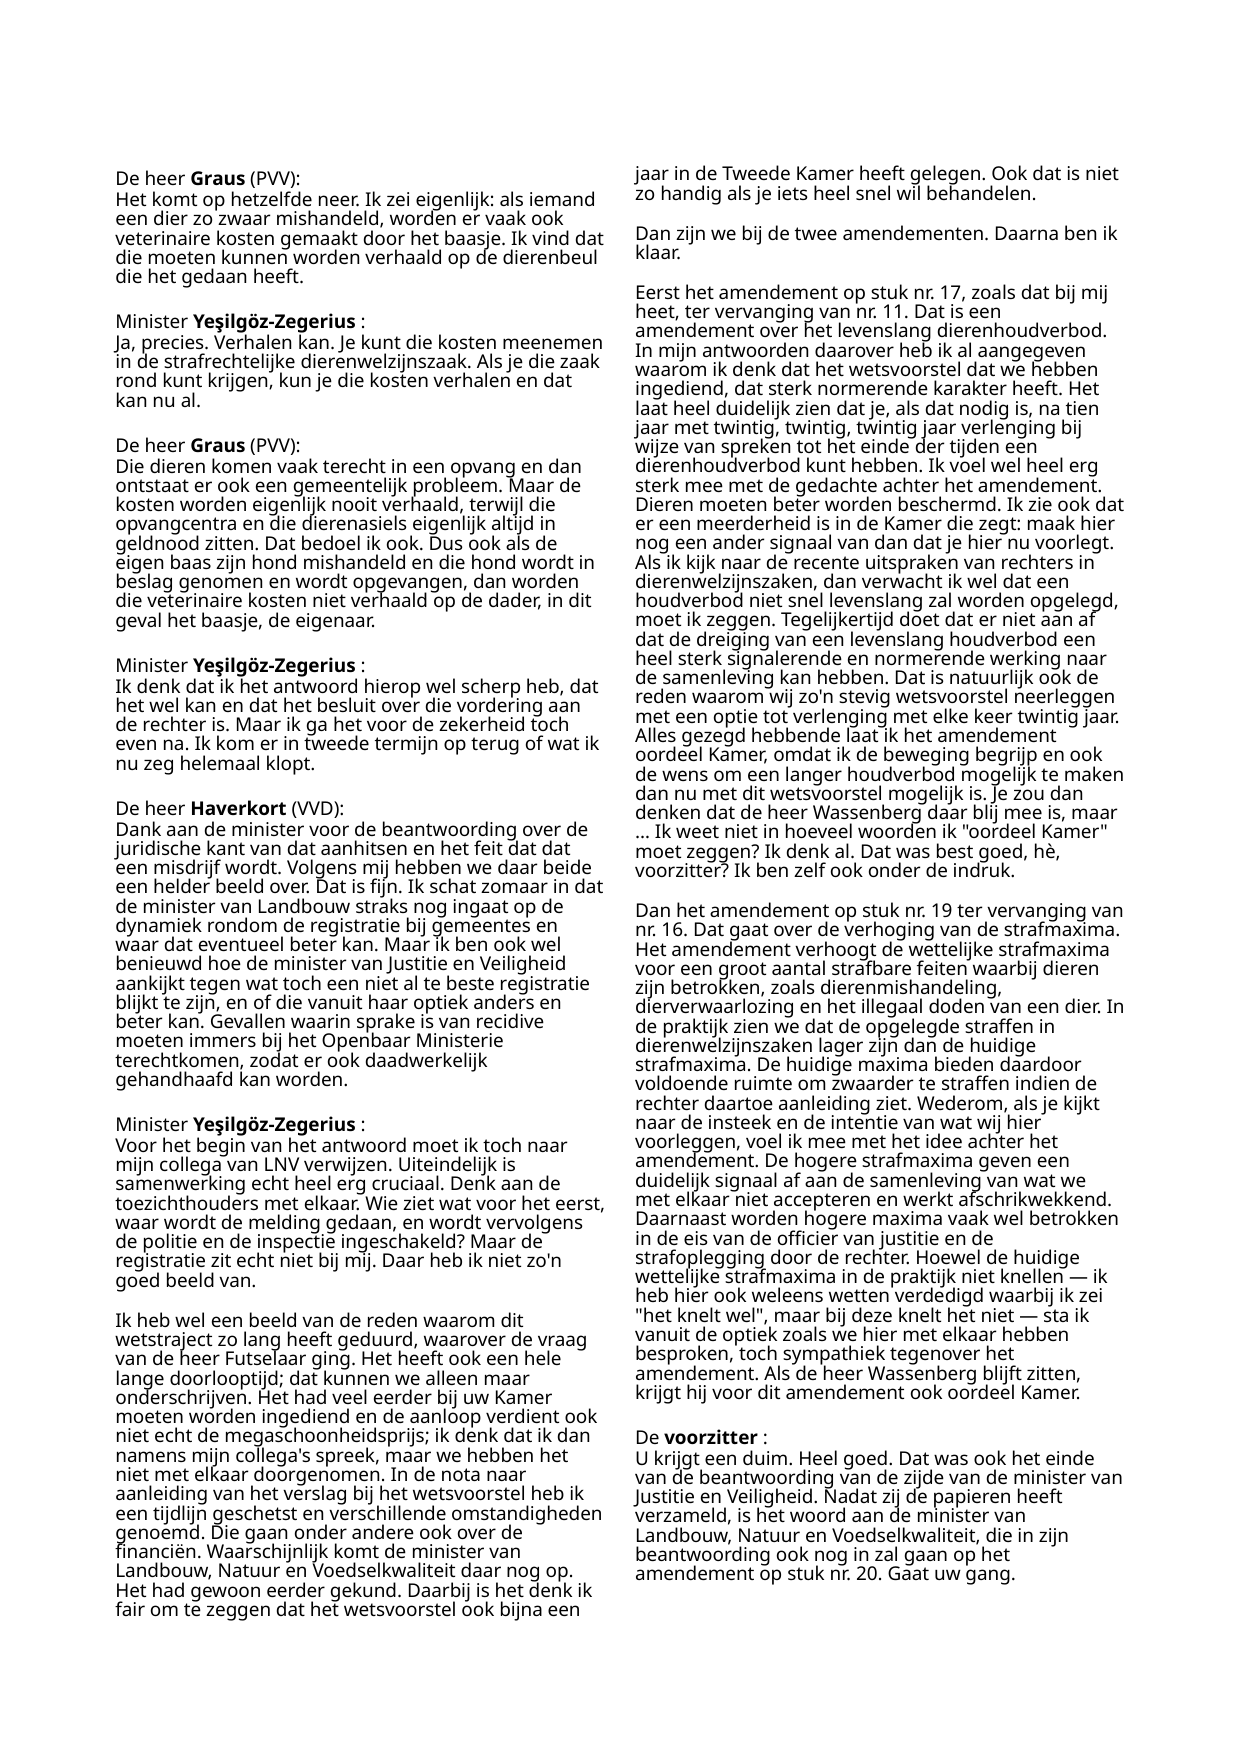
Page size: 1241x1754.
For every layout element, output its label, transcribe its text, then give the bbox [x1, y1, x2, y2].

text De heer Graus (PVV): [115, 432, 605, 458]
text Ik denk dat ik het antwoord hierop wel scherp heb, dat het wel kan en dat het besluit over die vordering aan de rechter is. Maar ik ga het voor de zekerheid toch even na. Ik kom er in tweede termijn op terug of wat ik nu zeg helemaal klopt. [115, 678, 605, 774]
text Eerst het amendement op stuk nr. 17, zoals dat bij mij heet, ter vervanging van nr. 11. Dat is een amendement over het levenslang dierenhoudverbod. In mijn antwoorden daarover heb ik al aangegeven waarom ik denk dat het wetsvoorstel dat we hebben ingediend, dat sterk normerende karakter heeft. Het laat heel duidelijk zien dat je, als dat nodig is, na tien jaar met twintig, twintig, twintig jaar verlenging bij wijze van spreken tot het einde der tijden een dierenhoudverbod kunt hebben. Ik voel wel heel erg sterk mee met de gedachte achter het amendement. Dieren moeten beter worden beschermd. Ik zie ook dat er een meerderheid is in de Kamer die zegt: maak hier nog een ander signaal van dan dat je hier nu voorlegt. Als ik kijk naar de recente uitspraken van rechters in dierenwelzijnszaken, dan verwacht ik wel dat een houdverbod niet snel levenslang zal worden opgelegd, moet ik zeggen. Tegelijkertijd doet dat er niet aan af dat de dreiging van een levenslang houdverbod een heel sterk signalerende en normerende werking naar de samenleving kan hebben. Dat is natuurlijk ook de reden waarom wij zo'n stevig wetsvoorstel neerleggen met een optie tot verlenging met elke keer twintig jaar. Alles gezegd hebbende laat ik het amendement oordeel Kamer, omdat ik de beweging begrijp en ook de wens om een langer houdverbod mogelijk te maken dan nu met dit wetsvoorstel mogelijk is. Je zou dan denken dat de heer Wassenberg daar blij mee is, maar … Ik weet niet in hoeveel woorden ik "oordeel Kamer" moet zeggen? Ik denk al. Dat was best goed, hè, voorzitter? Ik ben zelf ook onder de indruk. [635, 284, 1125, 881]
text De heer Haverkort (VVD): [115, 795, 605, 821]
text Dan het amendement op stuk nr. 19 ter vervanging van nr. 16. Dat gaat over de verhoging van de strafmaxima. Het amendement verhoogt de wettelijke strafmaxima voor een groot aantal strafbare feiten waarbij dieren zijn betrokken, zoals dierenmishandeling, dierverwaarlozing en het illegaal doden van een dier. In de praktijk zien we dat de opgelegde straffen in dierenwelzijnszaken lager zijn dan de huidige strafmaxima. De huidige maxima bieden daardoor voldoende ruimte om zwaarder te straffen indien de rechter daartoe aanleiding ziet. Wederom, als je kijkt naar de insteek en de intentie van wat wij hier voorleggen, voel ik mee met het idee achter het amendement. De hogere strafmaxima geven een duidelijk signaal af aan de samenleving van wat we met elkaar niet accepteren en werkt afschrikwekkend. Daarnaast worden hogere maxima vaak wel betrokken in de eis van de officier van justitie en de strafoplegging door de rechter. Hoewel de huidige wettelijke strafmaxima in de praktijk niet knellen — ik heb hier ook weleens wetten verdedigd waarbij ik zei "het knelt wel", maar bij deze knelt het niet — sta ik vanuit de optiek zoals we hier met elkaar hebben besproken, toch sympathiek tegenover het amendement. Als de heer Wassenberg blijft zitten, krijgt hij voor dit amendement ook oordeel Kamer. [635, 902, 1125, 1403]
text Ik heb wel een beeld van de reden waarom dit wetstraject zo lang heeft geduurd, waarover de vraag van de heer Futselaar ging. Het heeft ook een hele lange doorlooptijd; dat kunnen we alleen maar onderschrijven. Het had veel eerder bij uw Kamer moeten worden ingediend en de aanloop verdient ook niet echt de megaschoonheidsprijs; ik denk dat ik dan namens mijn collega's spreek, maar we hebben het niet met elkaar doorgenomen. In de nota naar aanleiding van het verslag bij het wetsvoorstel heb ik een tijdlijn geschetst en verschillende omstandigheden genoemd. Die gaan onder andere ook over de financiën. Waarschijnlijk komt de minister van Landbouw, Natuur en Voedselkwaliteit daar nog op. Het had gewoon eerder gekund. Daarbij is het denk ik fair om te zeggen dat het wetsvoorstel ook bijna een [115, 1312, 605, 1620]
text Dan zijn we bij de twee amendementen. Daarna ben ik klaar. [635, 224, 1125, 263]
text Het komt op hetzelfde neer. Ik zei eigenlijk: als iemand een dier zo zwaar mishandeld, worden er vaak ook veterinaire kosten gemaakt door het baasje. Ik vind dat die moeten kunnen worden verhaald op de dierenbeul die het gedaan heeft. [115, 191, 605, 287]
text Minister Yeşilgöz-Zegerius : [115, 652, 605, 678]
text Voor het begin van het antwoord moet ik toch naar mijn collega van LNV verwijzen. Uiteindelijk is samenwerking echt heel erg cruciaal. Denk aan de toezichthouders met elkaar. Wie ziet wat voor het eerst, waar wordt de melding gedaan, en wordt vervolgens de politie en de inspectie ingeschakeld? Maar de registratie zit echt niet bij mij. Daar heb ik niet zo'n goed beeld van. [115, 1137, 605, 1291]
text Ja, precies. Verhalen kan. Je kunt die kosten meenemen in de strafrechtelijke dierenwelzijnszaak. Als je die zaak rond kunt krijgen, kun je die kosten verhalen en dat kan nu al. [115, 334, 605, 411]
text Dank aan de minister voor de beantwoording over de juridische kant van dat aanhitsen en het feit dat dat een misdrijf wordt. Volgens mij hebben we daar beide een helder beeld over. Dat is fijn. Ik schat zomaar in dat de minister van Landbouw straks nog ingaat op de dynamiek rondom de registratie bij gemeentes en waar dat eventueel beter kan. Maar ik ben ook wel benieuwd hoe de minister van Justitie en Veiligheid aankijkt tegen wat toch een niet al te beste registratie blijkt te zijn, en of die vanuit haar optiek anders en beter kan. Gevallen waarin sprake is van recidive moeten immers bij het Openbaar Ministerie terechtkomen, zodat er ook daadwerkelijk gehandhaafd kan worden. [115, 821, 605, 1090]
text jaar in de Tweede Kamer heeft gelegen. Ook dat is niet zo handig als je iets heel snel wil behandelen. [635, 165, 1125, 204]
text U krijgt een duim. Heel goed. Dat was ook het einde van de beantwoording van de zijde van de minister van Justitie en Veiligheid. Nadat zij de papieren heeft verzameld, is het woord aan de minister van Landbouw, Natuur en Voedselkwaliteit, die in zijn beantwoording ook nog in zal gaan op het amendement op stuk nr. 20. Gaat uw gang. [635, 1449, 1125, 1584]
text De voorzitter : [635, 1424, 1125, 1449]
text Die dieren komen vaak terecht in een opvang en dan ontstaat er ook een gemeentelijk probleem. Maar de kosten worden eigenlijk nooit verhaald, terwijl die opvangcentra en die dierenasiels eigenlijk altijd in geldnood zitten. Dat bedoel ik ook. Dus ook als de eigen baas zijn hond mishandeld en die hond wordt in beslag genomen en wordt opgevangen, dan worden die veterinaire kosten niet verhaald op de dader, in dit geval het baasje, de eigenaar. [115, 458, 605, 631]
text De heer Graus (PVV): [115, 165, 605, 191]
text Minister Yeşilgöz-Zegerius : [115, 1111, 605, 1137]
text Minister Yeşilgöz-Zegerius : [115, 308, 605, 334]
